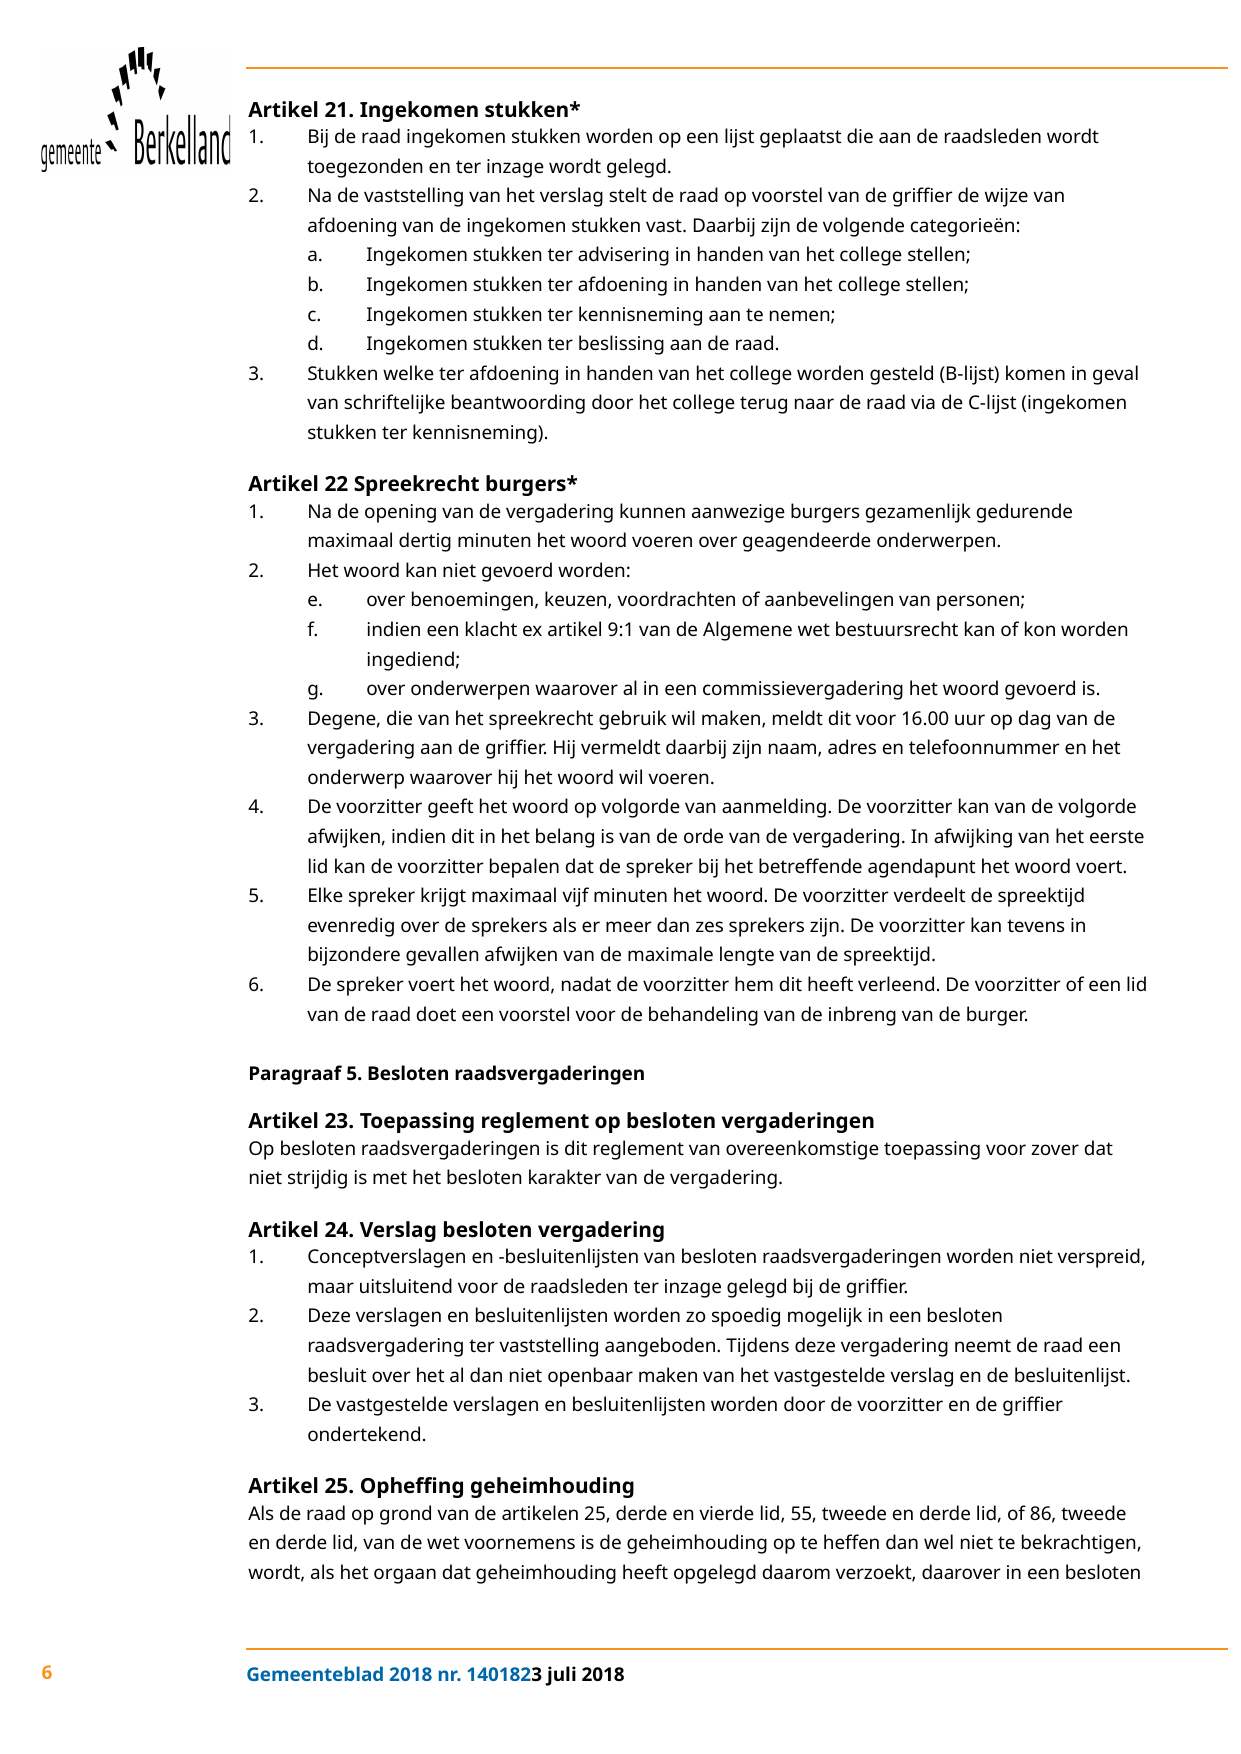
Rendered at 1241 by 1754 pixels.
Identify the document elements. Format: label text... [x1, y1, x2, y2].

text Paragraaf 5. Besloten raadsvergaderingen [248, 1060, 1152, 1086]
text Artikel 21. Ingekomen stukken* [248, 95, 1152, 123]
text Artikel 25. Opheffing geheimhouding [248, 1471, 1152, 1500]
list Na de opening van de vergadering kunnen aanwezige burgers gezamenlijk gedurende maximaal dertig minuten het woord voeren over geagendeerde onderwerpen. [248, 498, 1152, 553]
list Elke spreker krijgt maximaal vijf minuten het woord. De voorzitter verdeelt de spreektijd evenredig over de sprekers als er meer dan zes sprekers zijn. De voorzitter kan tevens in bijzondere gevallen afwijken van de maximale lengte van de spreektijd. [248, 882, 1152, 967]
list Ingekomen stukken ter advisering in handen van het college stellen; [307, 242, 1152, 267]
list Stukken welke ter afdoening in handen van het college worden gesteld (B-lijst) komen in geval van schriftelijke beantwoording door het college terug naar de raad via de C-lijst (ingekomen stukken ter kennisneming). [248, 360, 1152, 445]
picture [41, 47, 231, 172]
list Bij de raad ingekomen stukken worden op een lijst geplaatst die aan de raadsleden wordt toegezonden en ter inzage wordt gelegd. [248, 123, 1152, 178]
list De voorzitter geeft het woord op volgorde van aanmelding. De voorzitter kan van de volgorde afwijken, indien dit in het belang is van de orde van de vergadering. In afwijking van het eerste lid kan de voorzitter bepalen dat de spreker bij het betreffende agendapunt het woord voert. [248, 794, 1152, 879]
list over onderwerpen waarover al in een commissievergadering het woord gevoerd is. [307, 675, 1152, 701]
list indien een klacht ex artikel 9:1 van de Algemene wet bestuursrecht kan of kon worden ingediend; [307, 616, 1152, 672]
list Degene, die van het spreekrecht gebruik wil maken, meldt dit voor 16.00 uur op dag van de vergadering aan de griffier. Hij vermeldt daarbij zijn naam, adres en telefoonnummer en het onderwerp waarover hij het woord wil voeren. [248, 705, 1152, 790]
list Ingekomen stukken ter beslissing aan de raad. [307, 330, 1152, 356]
text Als de raad op grond van de artikelen 25, derde en vierde lid, 55, tweede en derde lid, of 86, tweede en derde lid, van de wet voornemens is de geheimhouding op te heffen dan wel niet te bekrachtigen, wordt, als het orgaan dat geheimhouding heeft opgelegd daarom verzoekt, daarover in een besloten [248, 1500, 1152, 1585]
text Op besloten raadsvergaderingen is dit reglement van overeenkomstige toepassing voor zover dat niet strijdig is met het besloten karakter van de vergadering. [248, 1135, 1152, 1190]
list Het woord kan niet gevoerd worden: [248, 557, 1152, 583]
list Ingekomen stukken ter kennisneming aan te nemen; [307, 301, 1152, 326]
list Na de vaststelling van het verslag stelt de raad op voorstel van de griffier de wijze van afdoening van de ingekomen stukken vast. Daarbij zijn de volgende categorieën: [248, 182, 1152, 238]
list over benoemingen, keuzen, voordrachten of aanbevelingen van personen; [307, 587, 1152, 612]
list De spreker voert het woord, nadat de voorzitter hem dit heeft verleend. De voorzitter of een lid van de raad doet een voorstel voor de behandeling van de inbreng van de burger. [248, 971, 1152, 1027]
text Artikel 22 Spreekrecht burgers* [248, 469, 1152, 498]
list Deze verslagen en besluitenlijsten worden zo spoedig mogelijk in een besloten raadsvergadering ter vaststelling aangeboden. Tijdens deze vergadering neemt de raad een besluit over het al dan niet openbaar maken van het vastgestelde verslag en de besluitenlijst. [248, 1303, 1152, 1387]
text Artikel 23. Toepassing reglement op besloten vergaderingen [248, 1107, 1152, 1135]
list De vastgestelde verslagen en besluitenlijsten worden door de voorzitter en de griffier ondertekend. [248, 1391, 1152, 1447]
text Artikel 24. Verslag besloten vergadering [248, 1215, 1152, 1243]
list Conceptverslagen en -besluitenlijsten van besloten raadsvergaderingen worden niet verspreid, maar uitsluitend voor de raadsleden ter inzage gelegd bij de griffier. [248, 1243, 1152, 1299]
list Ingekomen stukken ter afdoening in handen van het college stellen; [307, 271, 1152, 297]
